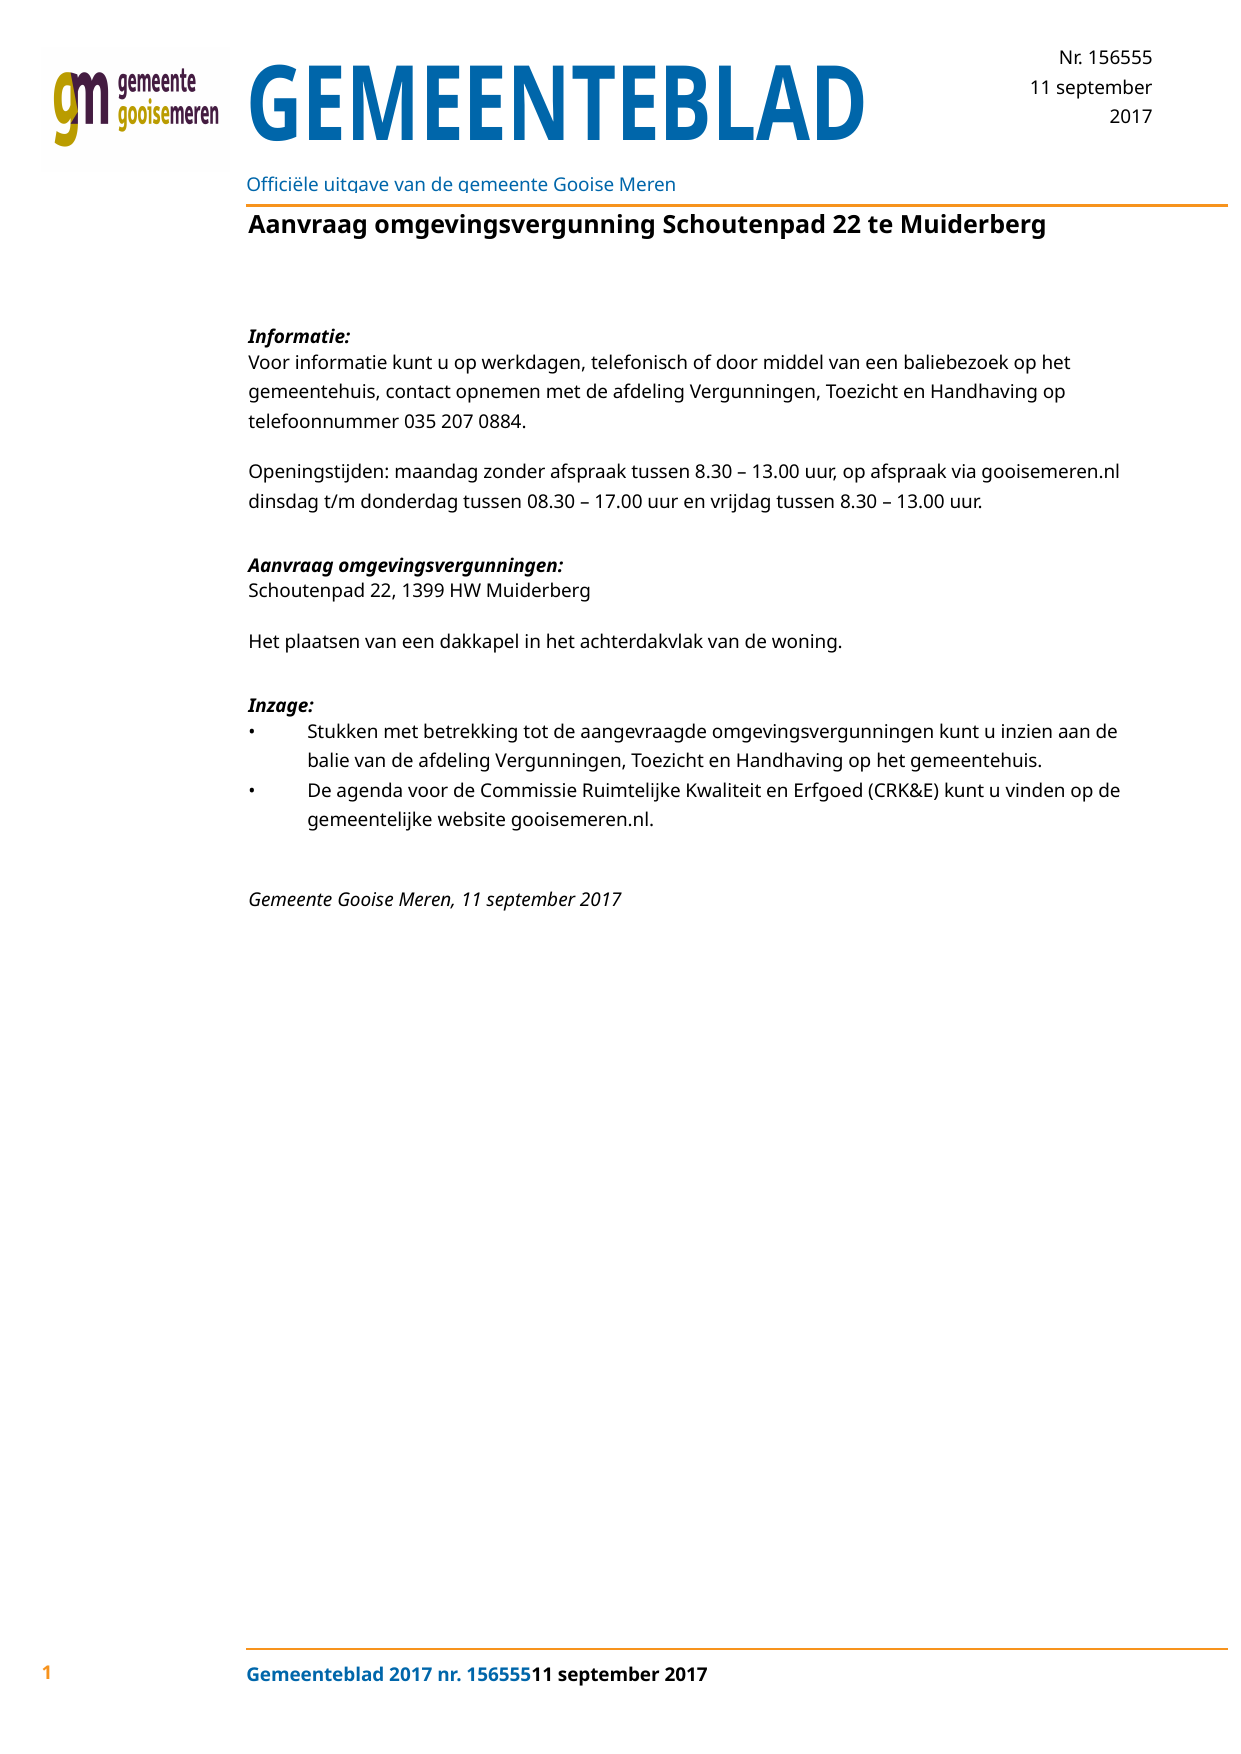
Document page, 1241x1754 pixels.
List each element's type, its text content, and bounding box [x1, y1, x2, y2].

text Openingstijden: maandag zonder afspraak tussen 8.30 – 13.00 uur, op afspraak via gooisemeren.nl dinsdag t/m donderdag tussen 08.30 – 17.00 uur en vrijdag tussen 8.30 – 13.00 uur. [248, 458, 1152, 514]
text Schoutenpad 22, 1399 HW Muiderberg [248, 578, 1152, 603]
text Het plaatsen van een dakkapel in het achterdakvlak van de woning. [248, 628, 1152, 654]
text Informatie: [248, 323, 1152, 349]
text Gemeente Gooise Meren, 11 september 2017 [248, 887, 1152, 912]
list De agenda voor de Commissie Ruimtelijke Kwaliteit en Erfgoed (CRK&E) kunt u vinden op de gemeentelijke website gooisemeren.nl. [248, 777, 1152, 832]
list Stukken met betrekking tot de aangevraagde omgevingsvergunningen kunt u inzien aan de balie van de afdeling Vergunningen, Toezicht en Handhaving op het gemeentehuis. [248, 718, 1152, 773]
text Inzage: [248, 692, 1152, 718]
picture [41, 47, 231, 172]
text Voor informatie kunt u op werkdagen, telefonisch of door middel van een baliebezoek op het gemeentehuis, contact opnemen met de afdeling Vergunningen, Toezicht en Handhaving op telefoonnummer 035 207 0884. [248, 349, 1152, 434]
text Aanvraag omgevingsvergunning Schoutenpad 22 te Muiderberg [248, 207, 1152, 241]
text Aanvraag omgevingsvergunningen: [248, 552, 1152, 578]
